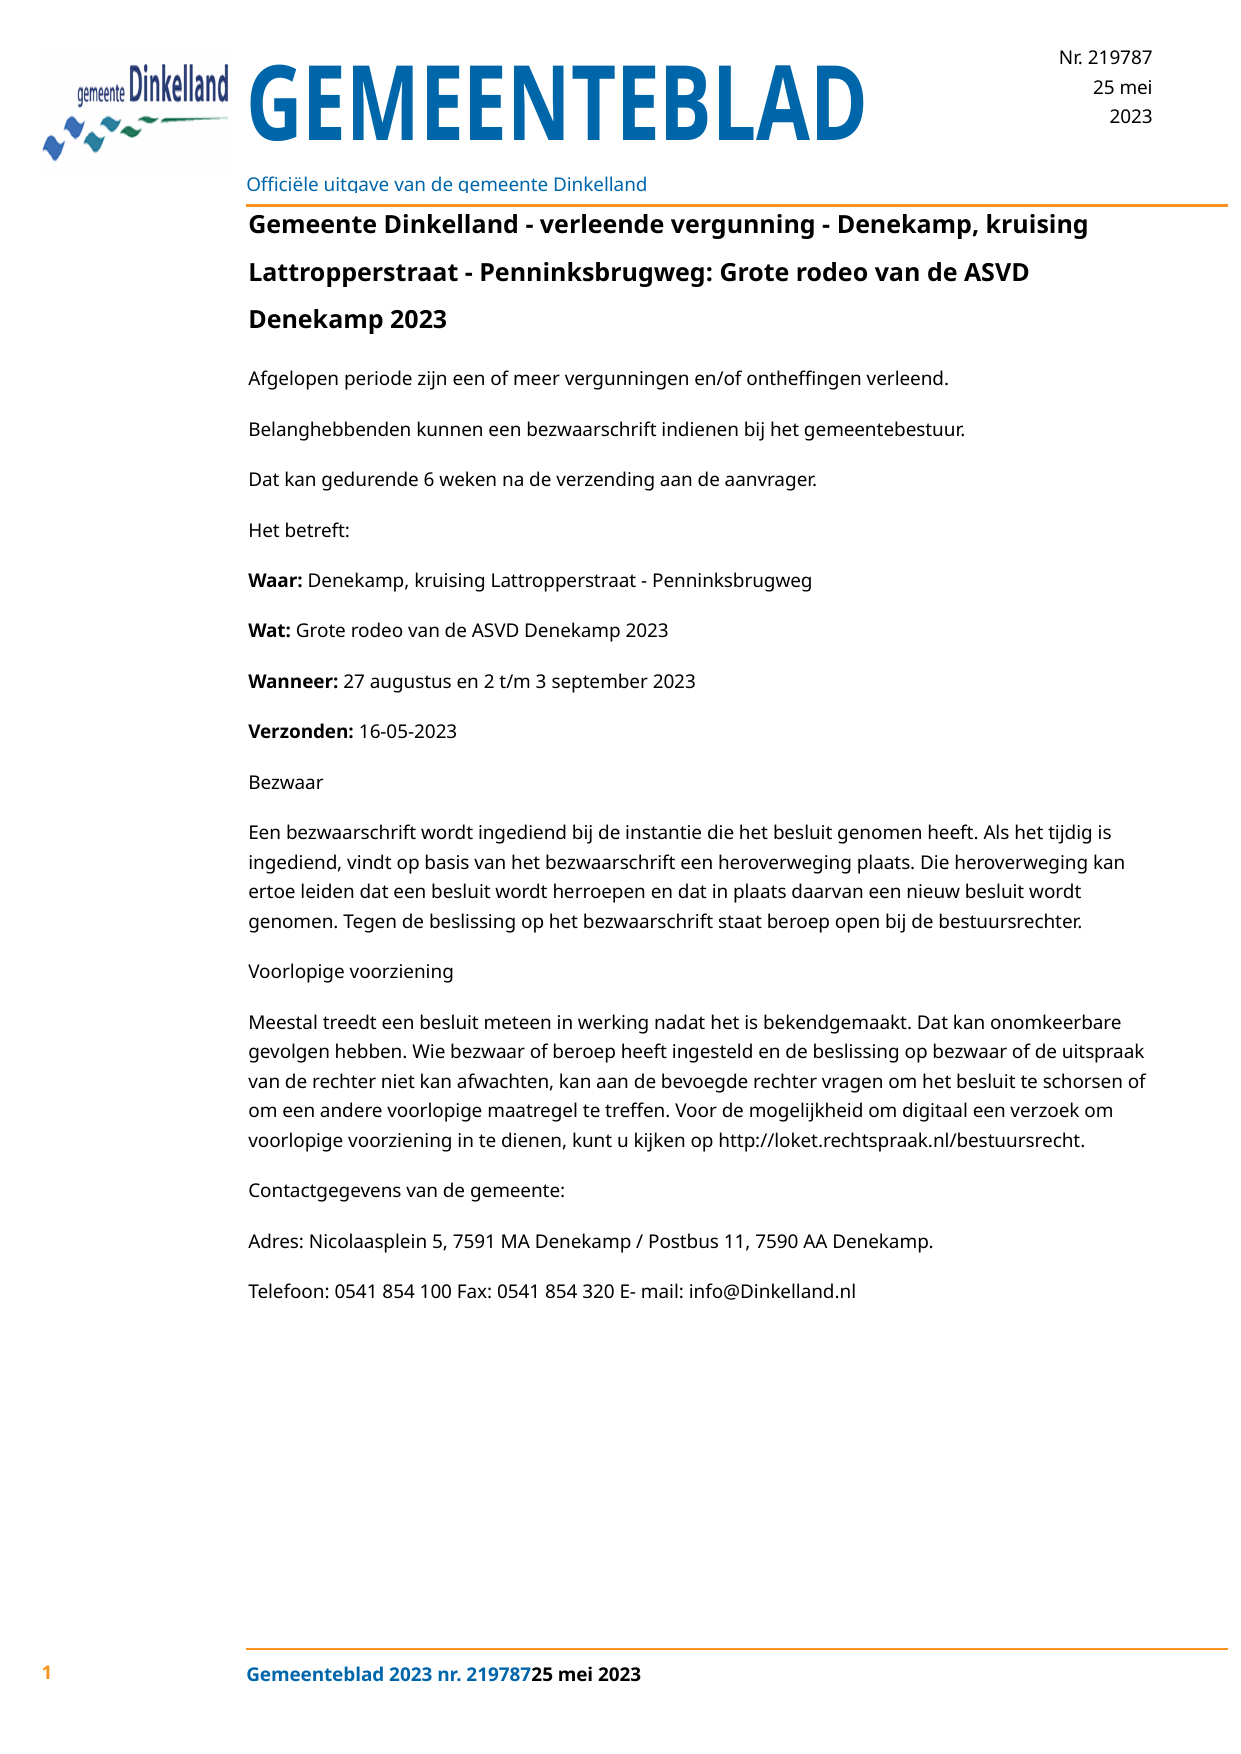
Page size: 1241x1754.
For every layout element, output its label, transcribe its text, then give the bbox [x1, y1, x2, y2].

text Gemeente Dinkelland - verleende vergunning - Denekamp, kruising Lattropperstraat - Penninksbrugweg: Grote rodeo van de ASVD Denekamp 2023 [248, 207, 1152, 336]
picture [41, 47, 231, 172]
text Een bezwaarschrift wordt ingediend bij de instantie die het besluit genomen heeft. Als het tijdig is ingediend, vindt op basis van het bezwaarschrift een heroverweging plaats. Die heroverweging kan ertoe leiden dat een besluit wordt herroepen en dat in plaats daarvan een nieuw besluit wordt genomen. Tegen de beslissing op het bezwaarschrift staat beroep open bij de bestuursrechter. [248, 819, 1152, 934]
text Wanneer: 27 augustus en 2 t/m 3 september 2023 [248, 668, 1152, 694]
text Verzonden: 16-05-2023 [248, 718, 1152, 744]
text Adres: Nicolaasplein 5, 7591 MA Denekamp / Postbus 11, 7590 AA Denekamp. [248, 1228, 1152, 1254]
text Voorlopige voorziening [248, 958, 1152, 984]
text Meestal treedt een besluit meteen in werking nadat het is bekendgemaakt. Dat kan onomkeerbare gevolgen hebben. Wie bezwaar of beroep heeft ingesteld en de beslissing op bezwaar of de uitspraak van de rechter niet kan afwachten, kan aan de bevoegde rechter vragen om het besluit te schorsen of om een andere voorlopige maatregel te treffen. Voor de mogelijkheid om digitaal een verzoek om voorlopige voorziening in te dienen, kunt u kijken op http://loket.rechtspraak.nl/bestuursrecht. [248, 1009, 1152, 1153]
text Telefoon: 0541 854 100 Fax: 0541 854 320 E- mail: info@Dinkelland.nl [248, 1278, 1152, 1304]
text Wat: Grote rodeo van de ASVD Denekamp 2023 [248, 618, 1152, 643]
text Dat kan gedurende 6 weken na de verzending aan de aanvrager. [248, 466, 1152, 492]
text Het betreft: [248, 517, 1152, 542]
text Contactgegevens van de gemeente: [248, 1178, 1152, 1203]
text Waar: Denekamp, kruising Lattropperstraat - Penninksbrugweg [248, 567, 1152, 593]
text Bezwaar [248, 769, 1152, 794]
text Afgelopen periode zijn een of meer vergunningen en/of ontheffingen verleend. [248, 366, 1152, 391]
text Belanghebbenden kunnen een bezwaarschrift indienen bij het gemeentebestuur. [248, 416, 1152, 442]
